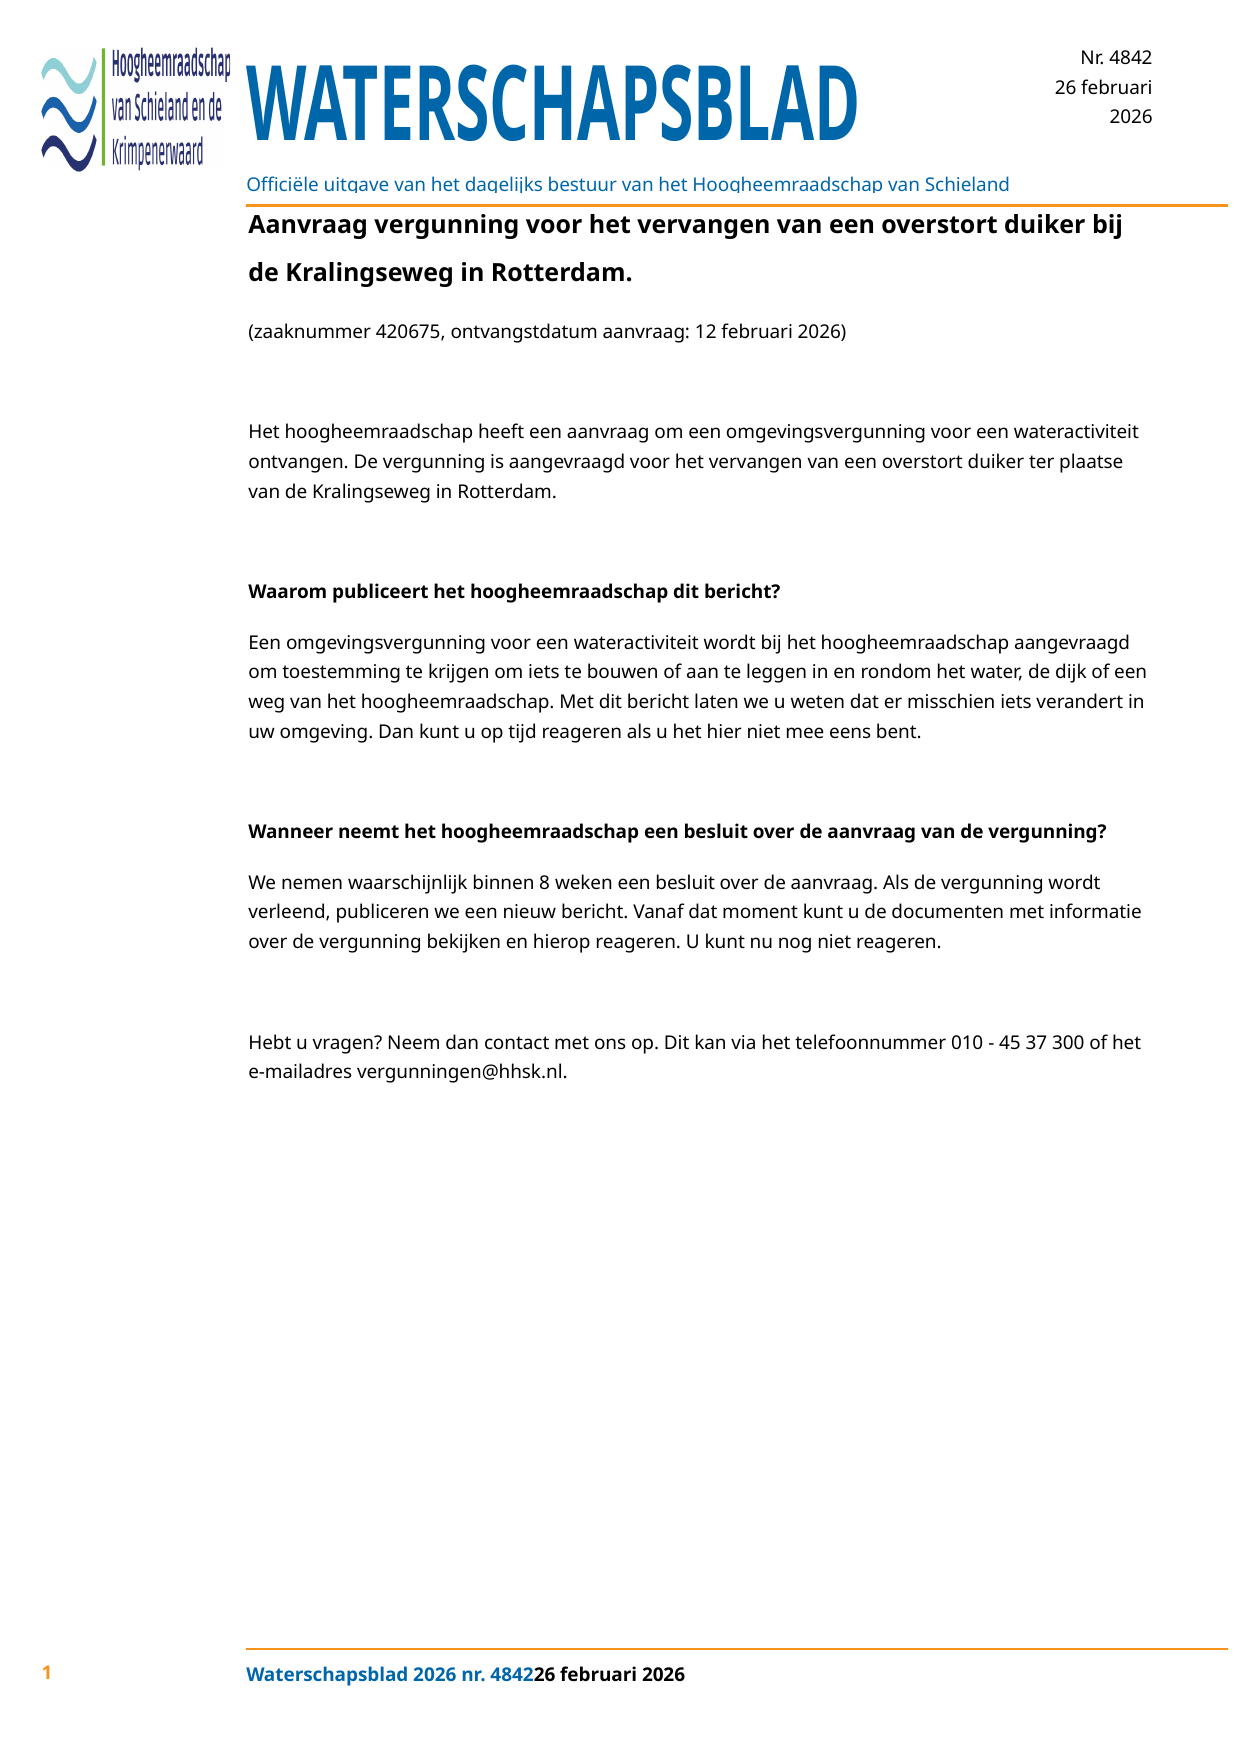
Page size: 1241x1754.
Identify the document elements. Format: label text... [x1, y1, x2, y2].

text Aanvraag vergunning voor het vervangen van een overstort duiker bij de Kralingseweg in Rotterdam. [248, 207, 1152, 288]
text Hebt u vragen? Neem dan contact met ons op. Dit kan via het telefoonnummer 010 - 45 37 300 of het e-mailadres vergunningen@hhsk.nl. [248, 1029, 1152, 1084]
text (zaaknummer 420675, ontvangstdatum aanvraag: 12 februari 2026) [248, 318, 1152, 344]
text Een omgevingsvergunning voor een wateractiviteit wordt bij het hoogheemraadschap aangevraagd om toestemming te krijgen om iets te bouwen of aan te leggen in en rondom het water, de dijk of een weg van het hoogheemraadschap. Met dit bericht laten we u weten dat er misschien iets verandert in uw omgeving. Dan kunt u op tijd reageren als u het hier niet mee eens bent. [248, 629, 1152, 744]
text We nemen waarschijnlijk binnen 8 weken een besluit over de aanvraag. Als de vergunning wordt verleend, publiceren we een nieuw bericht. Vanaf dat moment kunt u de documenten met informatie over de vergunning bekijken en hierop reageren. U kunt nu nog niet reageren. [248, 869, 1152, 954]
text Het hoogheemraadschap heeft een aanvraag om een omgevingsvergunning voor een wateractiviteit ontvangen. De vergunning is aangevraagd voor het vervangen van een overstort duiker ter plaatse van de Kralingseweg in Rotterdam. [248, 419, 1152, 504]
picture [41, 47, 231, 172]
text Waarom publiceert het hoogheemraadschap dit bericht? [248, 579, 1152, 604]
text Wanneer neemt het hoogheemraadschap een besluit over de aanvraag van de vergunning? [248, 819, 1152, 844]
